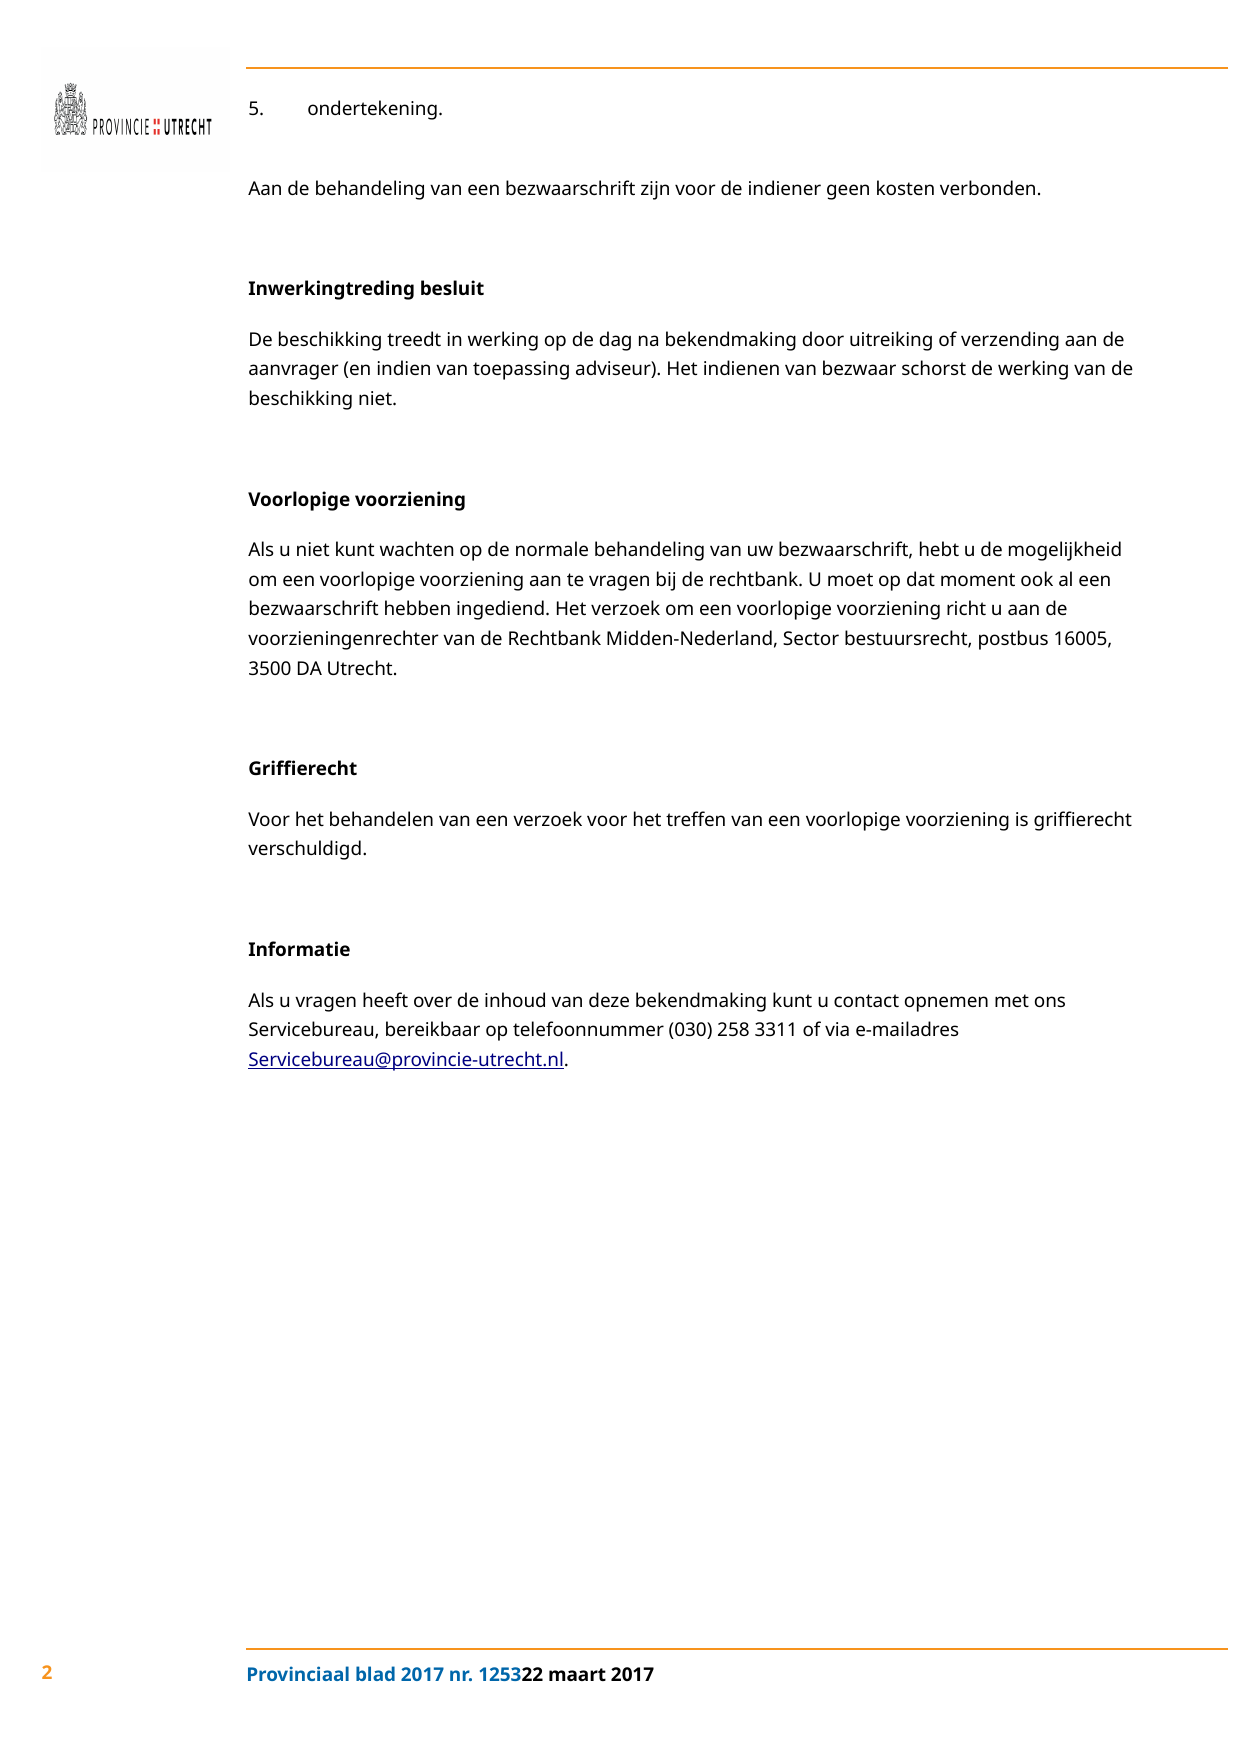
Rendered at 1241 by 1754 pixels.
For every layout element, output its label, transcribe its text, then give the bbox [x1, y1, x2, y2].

list ondertekening. [248, 95, 1152, 121]
text Als u vragen heeft over de inhoud van deze bekendmaking kunt u contact opnemen met ons Servicebureau, bereikbaar op telefoonnummer (030) 258 3311 of via e-mailadres Servicebureau@provincie-utrecht.nl. [248, 987, 1152, 1072]
text Aan de behandeling van een bezwaarschrift zijn voor de indiener geen kosten verbonden. [248, 175, 1152, 201]
text Informatie [248, 936, 1152, 962]
text Inwerkingtreding besluit [248, 276, 1152, 301]
text Voorlopige voorziening [248, 486, 1152, 512]
text Voor het behandelen van een verzoek voor het treffen van een voorlopige voorziening is griffierecht verschuldigd. [248, 806, 1152, 861]
text De beschikking treedt in werking op de dag na bekendmaking door uitreiking of verzending aan de aanvrager (en indien van toepassing adviseur). Het indienen van bezwaar schorst de werking van de beschikking niet. [248, 326, 1152, 411]
text Griffierecht [248, 756, 1152, 781]
picture [41, 47, 231, 172]
text Als u niet kunt wachten op de normale behandeling van uw bezwaarschrift, hebt u de mogelijkheid om een voorlopige voorziening aan te vragen bij de rechtbank. U moet op dat moment ook al een bezwaarschrift hebben ingediend. Het verzoek om een voorlopige voorziening richt u aan de voorzieningenrechter van de Rechtbank Midden-Nederland, Sector bestuursrecht, postbus 16005, 3500 DA Utrecht. [248, 536, 1152, 681]
